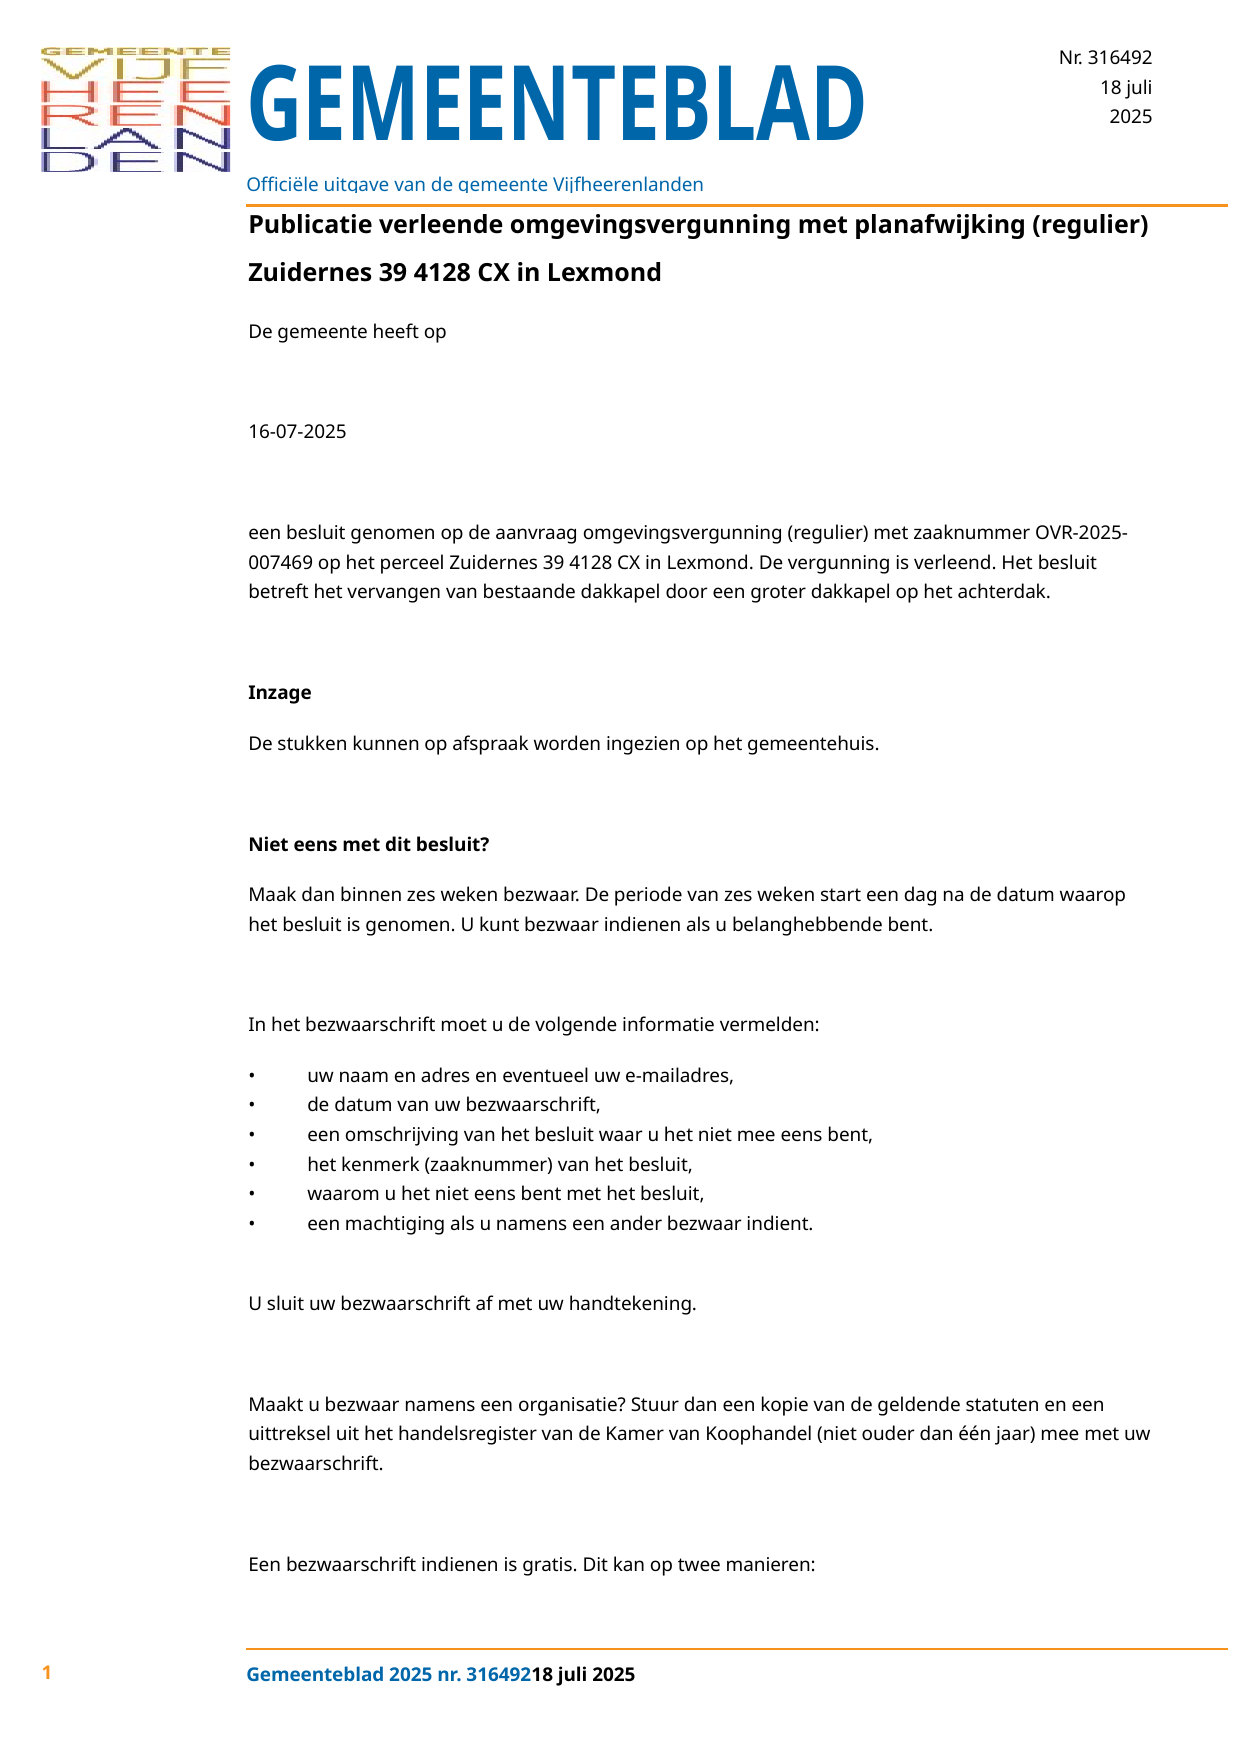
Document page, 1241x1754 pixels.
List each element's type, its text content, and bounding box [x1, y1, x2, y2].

list een machtiging als u namens een ander bezwaar indient. [248, 1210, 1152, 1236]
text een besluit genomen op de aanvraag omgevingsvergunning (regulier) met zaaknummer OVR-2025-007469 op het perceel Zuidernes 39 4128 CX in Lexmond. De vergunning is verleend. Het besluit betreft het vervangen van bestaande dakkapel door een groter dakkapel op het achterdak. [248, 519, 1152, 604]
text In het bezwaarschrift moet u de volgende informatie vermelden: [248, 1012, 1152, 1037]
text Publicatie verleende omgevingsvergunning met planafwijking (regulier) Zuidernes 39 4128 CX in Lexmond [248, 207, 1152, 288]
list de datum van uw bezwaarschrift, [248, 1092, 1152, 1117]
list uw naam en adres en eventueel uw e-mailadres, [248, 1062, 1152, 1088]
list waarom u het niet eens bent met het besluit, [248, 1180, 1152, 1206]
picture [41, 47, 231, 172]
text Inzage [248, 679, 1152, 705]
list een omschrijving van het besluit waar u het niet mee eens bent, [248, 1121, 1152, 1147]
text De stukken kunnen op afspraak worden ingezien op het gemeentehuis. [248, 730, 1152, 756]
text De gemeente heeft op [248, 318, 1152, 344]
text Maakt u bezwaar namens een organisatie? Stuur dan een kopie van de geldende statuten en een uittreksel uit het handelsregister van de Kamer van Koophandel (niet ouder dan één jaar) mee met uw bezwaarschrift. [248, 1391, 1152, 1476]
text Maak dan binnen zes weken bezwaar. De periode van zes weken start een dag na de datum waarop het besluit is genomen. U kunt bezwaar indienen als u belanghebbende bent. [248, 881, 1152, 937]
text Een bezwaarschrift indienen is gratis. Dit kan op twee manieren: [248, 1551, 1152, 1577]
text 16-07-2025 [248, 419, 1152, 444]
list het kenmerk (zaaknummer) van het besluit, [248, 1151, 1152, 1177]
text Niet eens met dit besluit? [248, 831, 1152, 857]
text U sluit uw bezwaarschrift af met uw handtekening. [248, 1290, 1152, 1316]
